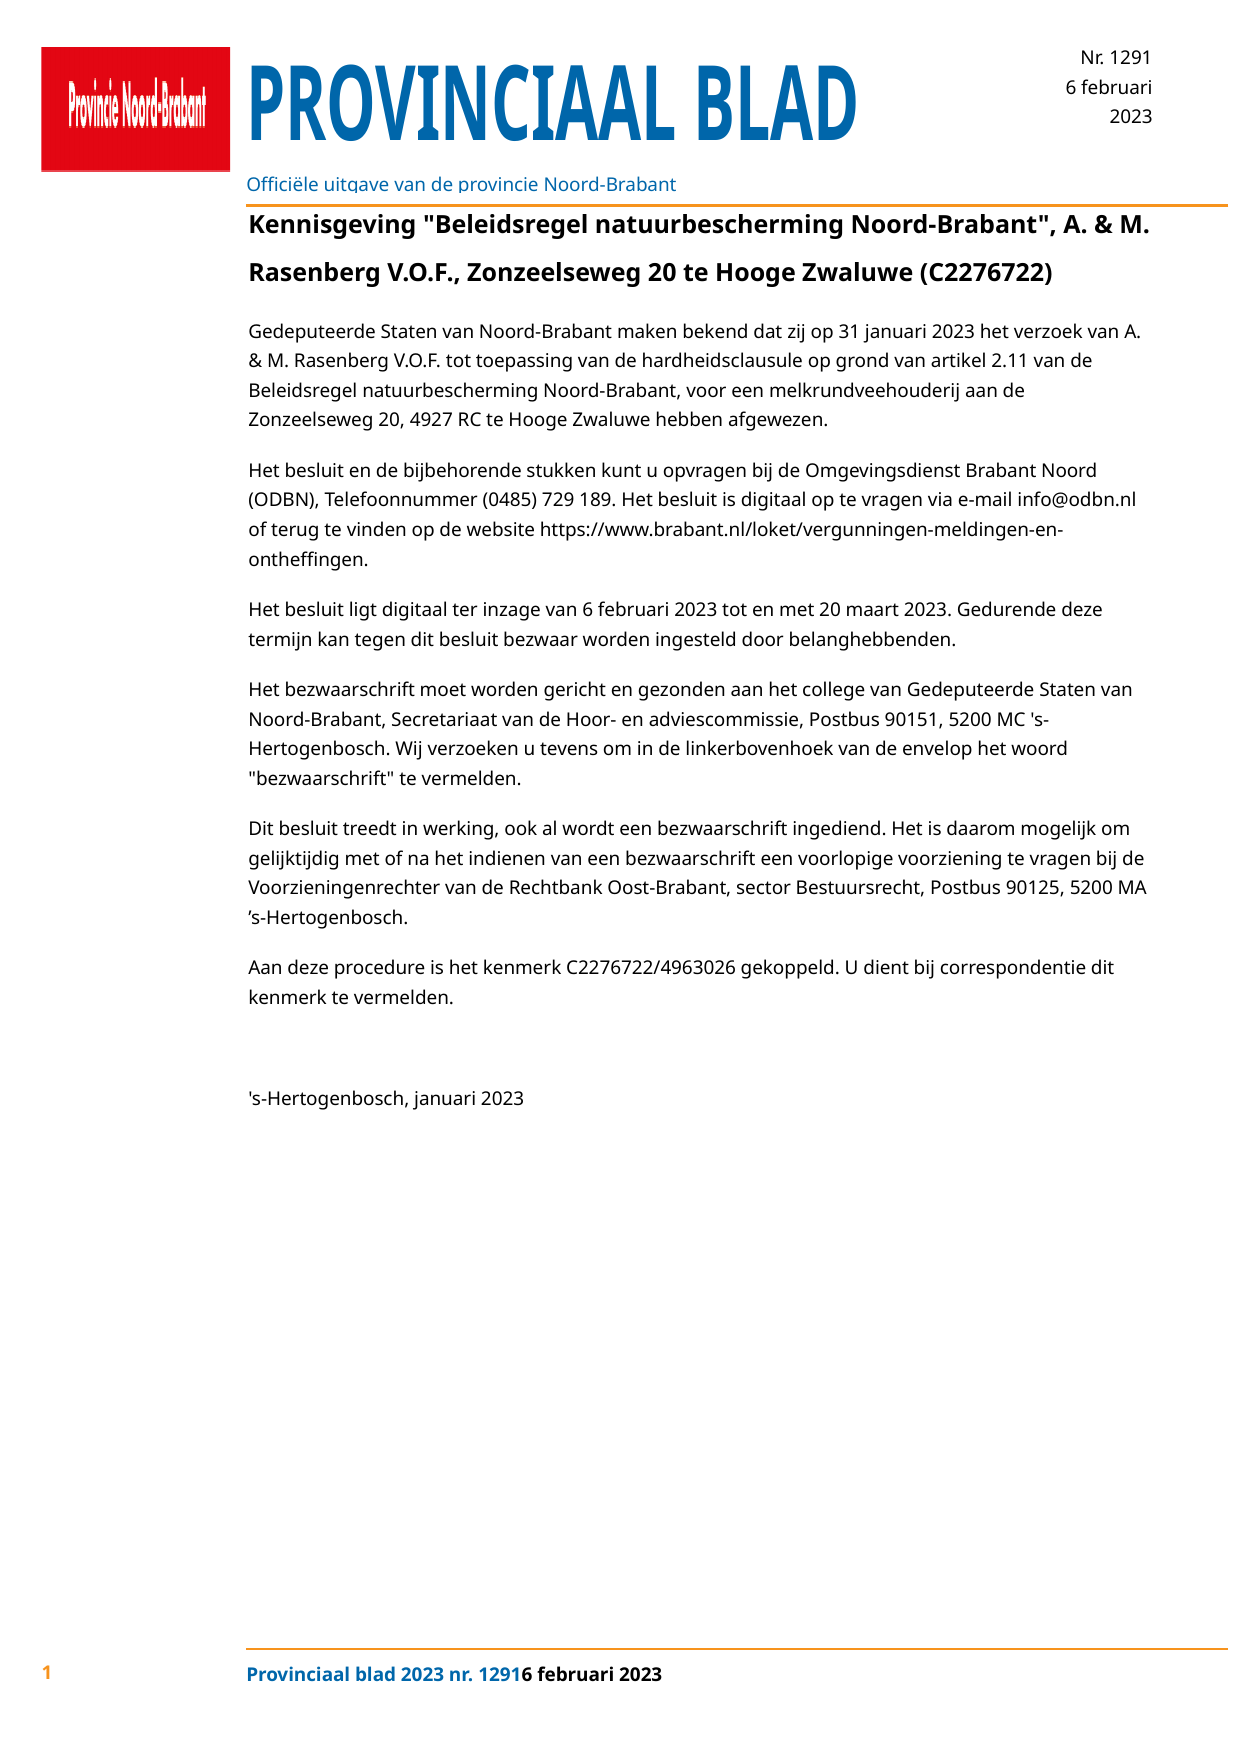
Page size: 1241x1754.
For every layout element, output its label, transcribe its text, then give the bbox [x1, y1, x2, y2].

text Aan deze procedure is het kenmerk C2276722/4963026 gekoppeld. U dient bij correspondentie dit kenmerk te vermelden. [248, 954, 1152, 1010]
text Gedeputeerde Staten van Noord-Brabant maken bekend dat zij op 31 januari 2023 het verzoek van A. & M. Rasenberg V.O.F. tot toepassing van de hardheidsclausule op grond van artikel 2.11 van de Beleidsregel natuurbescherming Noord-Brabant, voor een melkrundveehouderij aan de Zonzeelseweg 20, 4927 RC te Hooge Zwaluwe hebben afgewezen. [248, 318, 1152, 432]
text Het besluit en de bijbehorende stukken kunt u opvragen bij de Omgevingsdienst Brabant Noord (ODBN), Telefoonnummer (0485) 729 189. Het besluit is digitaal op te vragen via e-mail info@odbn.nl of terug te vinden op de website https://www.brabant.nl/loket/vergunningen-meldingen-en-ontheffingen. [248, 457, 1152, 572]
text Dit besluit treedt in werking, ook al wordt een bezwaarschrift ingediend. Het is daarom mogelijk om gelijktijdig met of na het indienen van een bezwaarschrift een voorlopige voorziening te vragen bij de Voorzieningenrechter van de Rechtbank Oost-Brabant, sector Bestuursrecht, Postbus 90125, 5200 MA ’s-Hertogenbosch. [248, 815, 1152, 930]
text Kennisgeving "Beleidsregel natuurbescherming Noord-Brabant", A. & M. Rasenberg V.O.F., Zonzeelseweg 20 te Hooge Zwaluwe (C2276722) [248, 207, 1152, 288]
picture [41, 47, 231, 172]
text Het bezwaarschrift moet worden gericht en gezonden aan het college van Gedeputeerde Staten van Noord-Brabant, Secretariaat van de Hoor- en adviescommissie, Postbus 90151, 5200 MC 's-Hertogenbosch. Wij verzoeken u tevens om in de linkerbovenhoek van de envelop het woord "bezwaarschrift" te vermelden. [248, 676, 1152, 791]
text 's-Hertogenbosch, januari 2023 [248, 1085, 1152, 1111]
text Het besluit ligt digitaal ter inzage van 6 februari 2023 tot en met 20 maart 2023. Gedurende deze termijn kan tegen dit besluit bezwaar worden ingesteld door belanghebbenden. [248, 596, 1152, 652]
